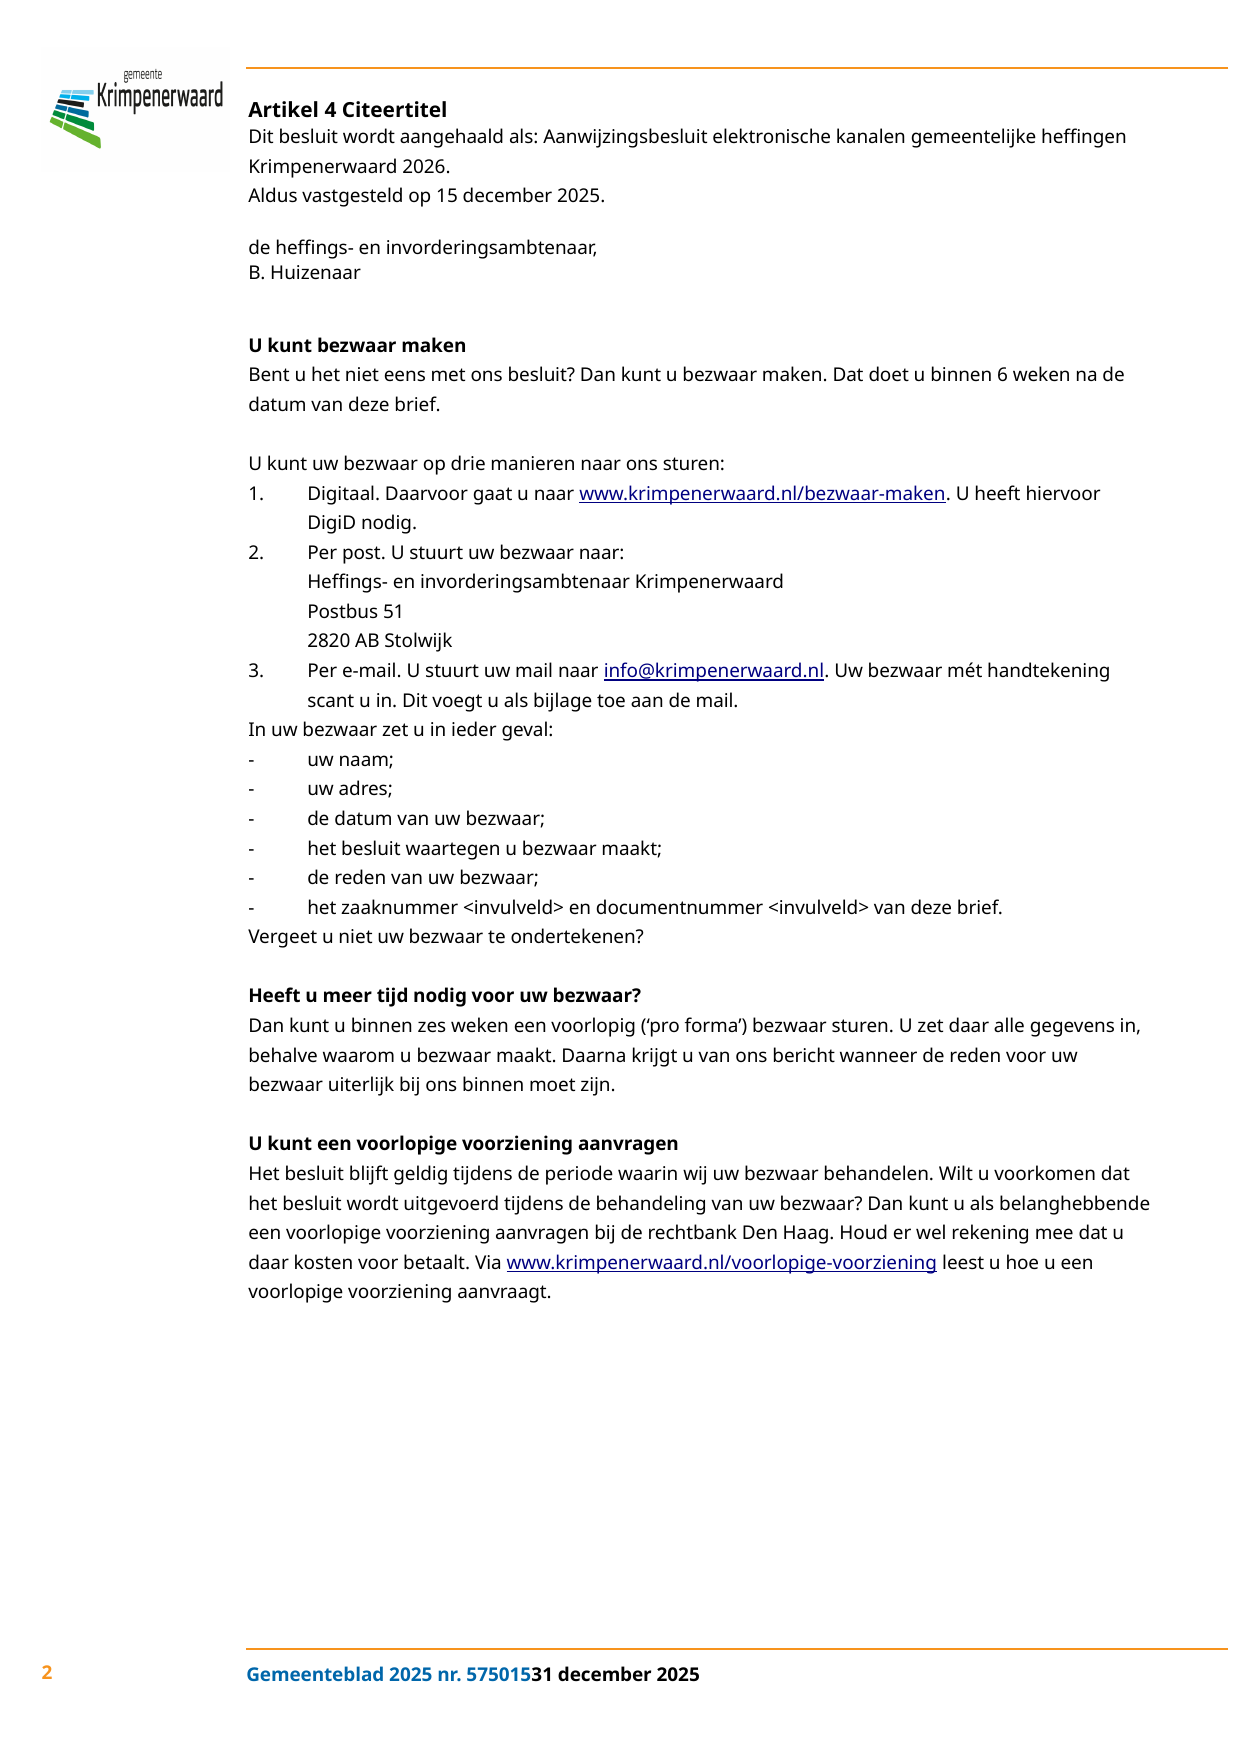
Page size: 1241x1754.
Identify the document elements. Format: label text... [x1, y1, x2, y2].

text Vergeet u niet uw bezwaar te ondertekenen? [248, 923, 1152, 949]
text U kunt bezwaar maken [248, 332, 1152, 358]
text Aldus vastgesteld op 15 december 2025. [248, 182, 1152, 208]
text Bent u het niet eens met ons besluit? Dan kunt u bezwaar maken. Dat doet u binnen 6 weken na de datum van deze brief. [248, 361, 1152, 417]
text de heffings- en invorderingsambtenaar, [248, 234, 1152, 259]
picture [41, 47, 231, 172]
text Heeft u meer tijd nodig voor uw bezwaar? [248, 983, 1152, 1008]
text Dit besluit wordt aangehaald als: Aanwijzingsbesluit elektronische kanalen gemeentelijke heffingen Krimpenerwaard 2026. [248, 123, 1152, 178]
list Per e-mail. U stuurt uw mail naar info@krimpenerwaard.nl. Uw bezwaar mét handtekening scant u in. Dit voegt u als bijlage toe aan de mail. [248, 657, 1152, 713]
list de reden van uw bezwaar; [248, 864, 1152, 890]
text B. Huizenaar [248, 259, 1152, 285]
text Artikel 4 Citeertitel [248, 95, 1152, 123]
list het zaaknummer <invulveld> en documentnummer <invulveld> van deze brief. [248, 894, 1152, 920]
text Dan kunt u binnen zes weken een voorlopig (‘pro forma’) bezwaar sturen. U zet daar alle gegevens in, behalve waarom u bezwaar maakt. Daarna krijgt u van ons bericht wanneer de reden voor uw bezwaar uiterlijk bij ons binnen moet zijn. [248, 1012, 1152, 1097]
text U kunt uw bezwaar op drie manieren naar ons sturen: [248, 450, 1152, 476]
list Heffings- en invorderingsambtenaar Krimpenerwaard [248, 568, 1152, 594]
list uw adres; [248, 776, 1152, 801]
text U kunt een voorlopige voorziening aanvragen [248, 1131, 1152, 1156]
list 2820 AB Stolwijk [248, 628, 1152, 653]
text In uw bezwaar zet u in ieder geval: [248, 716, 1152, 742]
list Digitaal. Daarvoor gaat u naar www.krimpenerwaard.nl/bezwaar-maken. U heeft hiervoor DigiD nodig. [248, 480, 1152, 535]
list Postbus 51 [248, 598, 1152, 624]
text Het besluit blijft geldig tijdens de periode waarin wij uw bezwaar behandelen. Wilt u voorkomen dat het besluit wordt uitgevoerd tijdens de behandeling van uw bezwaar? Dan kunt u als belanghebbende een voorlopige voorziening aanvragen bij de rechtbank Den Haag. Houd er wel rekening mee dat u daar kosten voor betaalt. Via www.krimpenerwaard.nl/voorlopige-voorziening leest u hoe u een voorlopige voorziening aanvraagt. [248, 1160, 1152, 1304]
list Per post. U stuurt uw bezwaar naar: [248, 539, 1152, 565]
list de datum van uw bezwaar; [248, 805, 1152, 831]
list uw naam; [248, 746, 1152, 772]
list het besluit waartegen u bezwaar maakt; [248, 835, 1152, 861]
